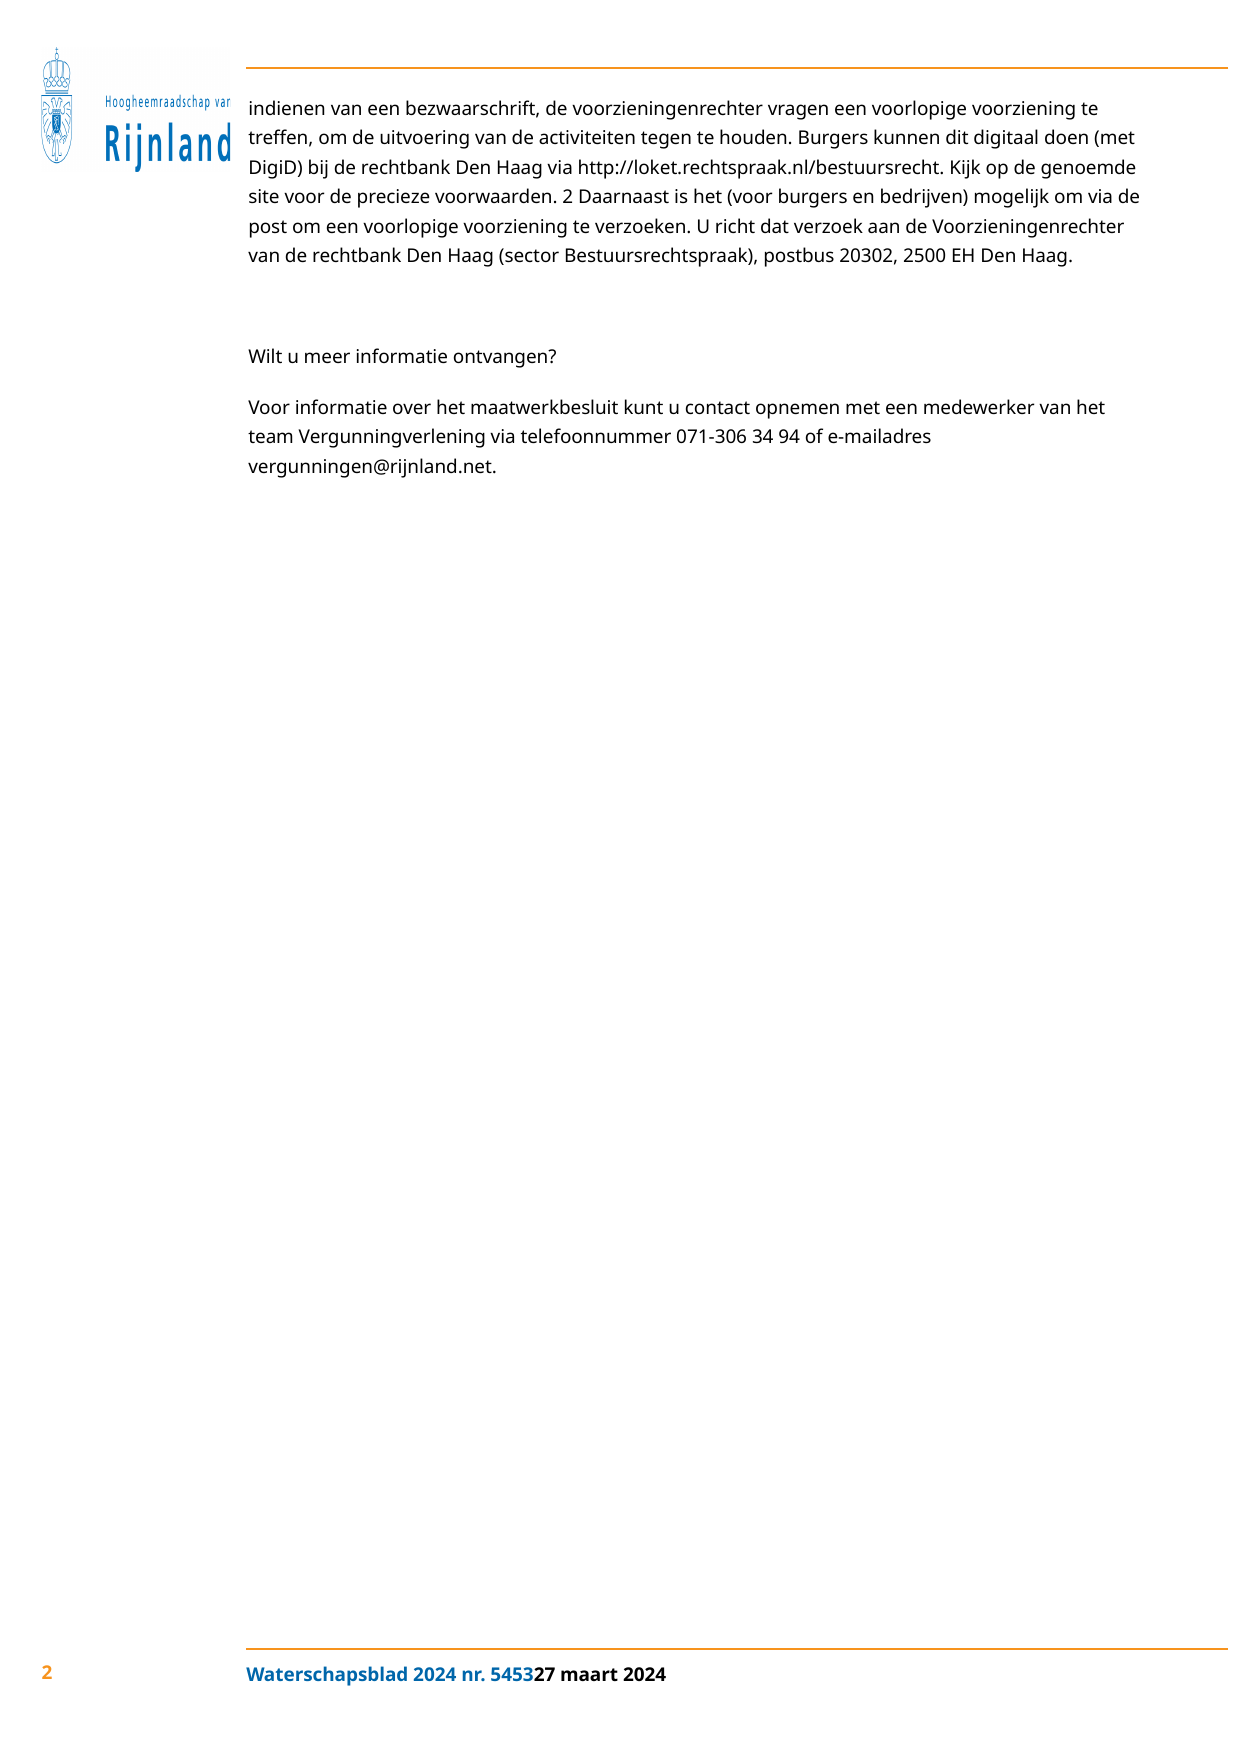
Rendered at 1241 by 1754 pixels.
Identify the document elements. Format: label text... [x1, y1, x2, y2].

text Wilt u meer informatie ontvangen? [248, 343, 1152, 369]
text Voor informatie over het maatwerkbesluit kunt u contact opnemen met een medewerker van het team Vergunningverlening via telefoonnummer 071-306 34 94 of e-mailadres vergunningen@rijnland.net. [248, 394, 1152, 479]
picture [41, 47, 231, 172]
text indienen van een bezwaarschrift, de voorzieningenrechter vragen een voorlopige voorziening te treffen, om de uitvoering van de activiteiten tegen te houden. Burgers kunnen dit digitaal doen (met DigiD) bij de rechtbank Den Haag via http://loket.rechtspraak.nl/bestuursrecht. Kijk op de genoemde site voor de precieze voorwaarden. 2 Daarnaast is het (voor burgers en bedrijven) mogelijk om via de post om een voorlopige voorziening te verzoeken. U richt dat verzoek aan de Voorzieningenrechter van de rechtbank Den Haag (sector Bestuursrechtspraak), postbus 20302, 2500 EH Den Haag. [248, 95, 1152, 268]
